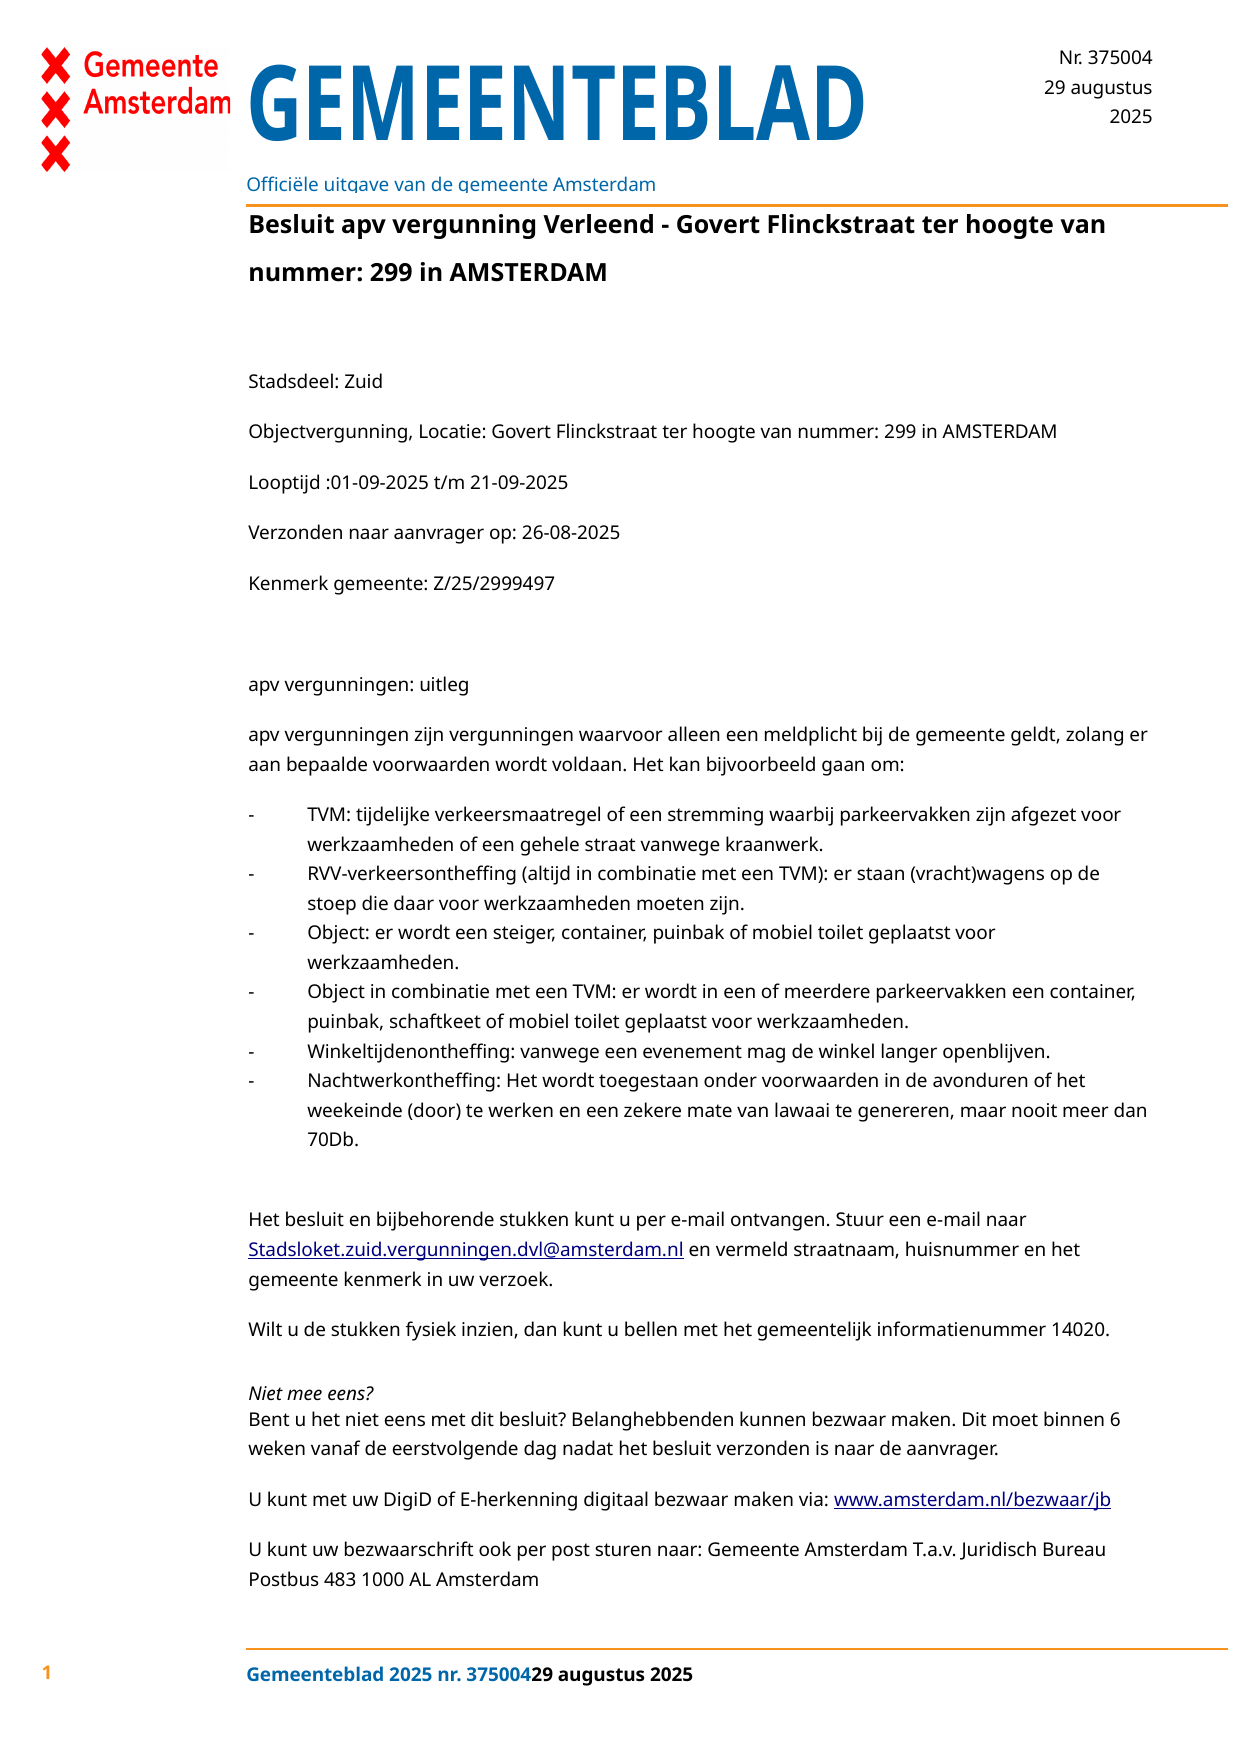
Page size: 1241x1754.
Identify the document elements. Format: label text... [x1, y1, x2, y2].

list Winkeltijdenontheffing: vanwege een evenement mag de winkel langer openblijven. [248, 1038, 1152, 1064]
list TVM: tijdelijke verkeersmaatregel of een stremming waarbij parkeervakken zijn afgezet voor werkzaamheden of een gehele straat vanwege kraanwerk. [248, 801, 1152, 857]
text Kenmerk gemeente: Z/25/2999497 [248, 570, 1152, 596]
text Wilt u de stukken fysiek inzien, dan kunt u bellen met het gemeentelijk informatienummer 14020. [248, 1316, 1152, 1342]
text Verzonden naar aanvrager op: 26-08-2025 [248, 519, 1152, 545]
text Objectvergunning, Locatie: Govert Flinckstraat ter hoogte van nummer: 299 in AMSTERDAM [248, 419, 1152, 444]
text Het besluit en bijbehorende stukken kunt u per e-mail ontvangen. Stuur een e-mail naar Stadsloket.zuid.vergunningen.dvl@amsterdam.nl en vermeld straatnaam, huisnummer en het gemeente kenmerk in uw verzoek. [248, 1207, 1152, 1292]
text Stadsdeel: Zuid [248, 368, 1152, 394]
text apv vergunningen: uitleg [248, 671, 1152, 697]
text Besluit apv vergunning Verleend - Govert Flinckstraat ter hoogte van nummer: 299 in AMSTERDAM [248, 207, 1152, 288]
text Looptijd :01-09-2025 t/m 21-09-2025 [248, 469, 1152, 495]
list RVV-verkeersontheffing (altijd in combinatie met een TVM): er staan (vracht)wagens op de stoep die daar voor werkzaamheden moeten zijn. [248, 860, 1152, 916]
list Object in combinatie met een TVM: er wordt in een of meerdere parkeervakken een container, puinbak, schaftkeet of mobiel toilet geplaatst voor werkzaamheden. [248, 979, 1152, 1034]
list Nachtwerkontheffing: Het wordt toegestaan onder voorwaarden in de avonduren of het weekeinde (door) te werken en een zekere mate van lawaai te genereren, maar nooit meer dan 70Db. [248, 1067, 1152, 1152]
text Bent u het niet eens met dit besluit? Belanghebbenden kunnen bezwaar maken. Dit moet binnen 6 weken vanaf de eerstvolgende dag nadat het besluit verzonden is naar de aanvrager. [248, 1406, 1152, 1461]
text U kunt met uw DigiD of E-herkenning digitaal bezwaar maken via: www.amsterdam.nl/bezwaar/jb [248, 1486, 1152, 1512]
picture [41, 47, 231, 172]
text Niet mee eens? [248, 1380, 1152, 1406]
text U kunt uw bezwaarschrift ook per post sturen naar: Gemeente Amsterdam T.a.v. Juridisch Bureau Postbus 483 1000 AL Amsterdam [248, 1536, 1152, 1592]
list Object: er wordt een steiger, container, puinbak of mobiel toilet geplaatst voor werkzaamheden. [248, 919, 1152, 975]
text apv vergunningen zijn vergunningen waarvoor alleen een meldplicht bij de gemeente geldt, zolang er aan bepaalde voorwaarden wordt voldaan. Het kan bijvoorbeeld gaan om: [248, 721, 1152, 777]
